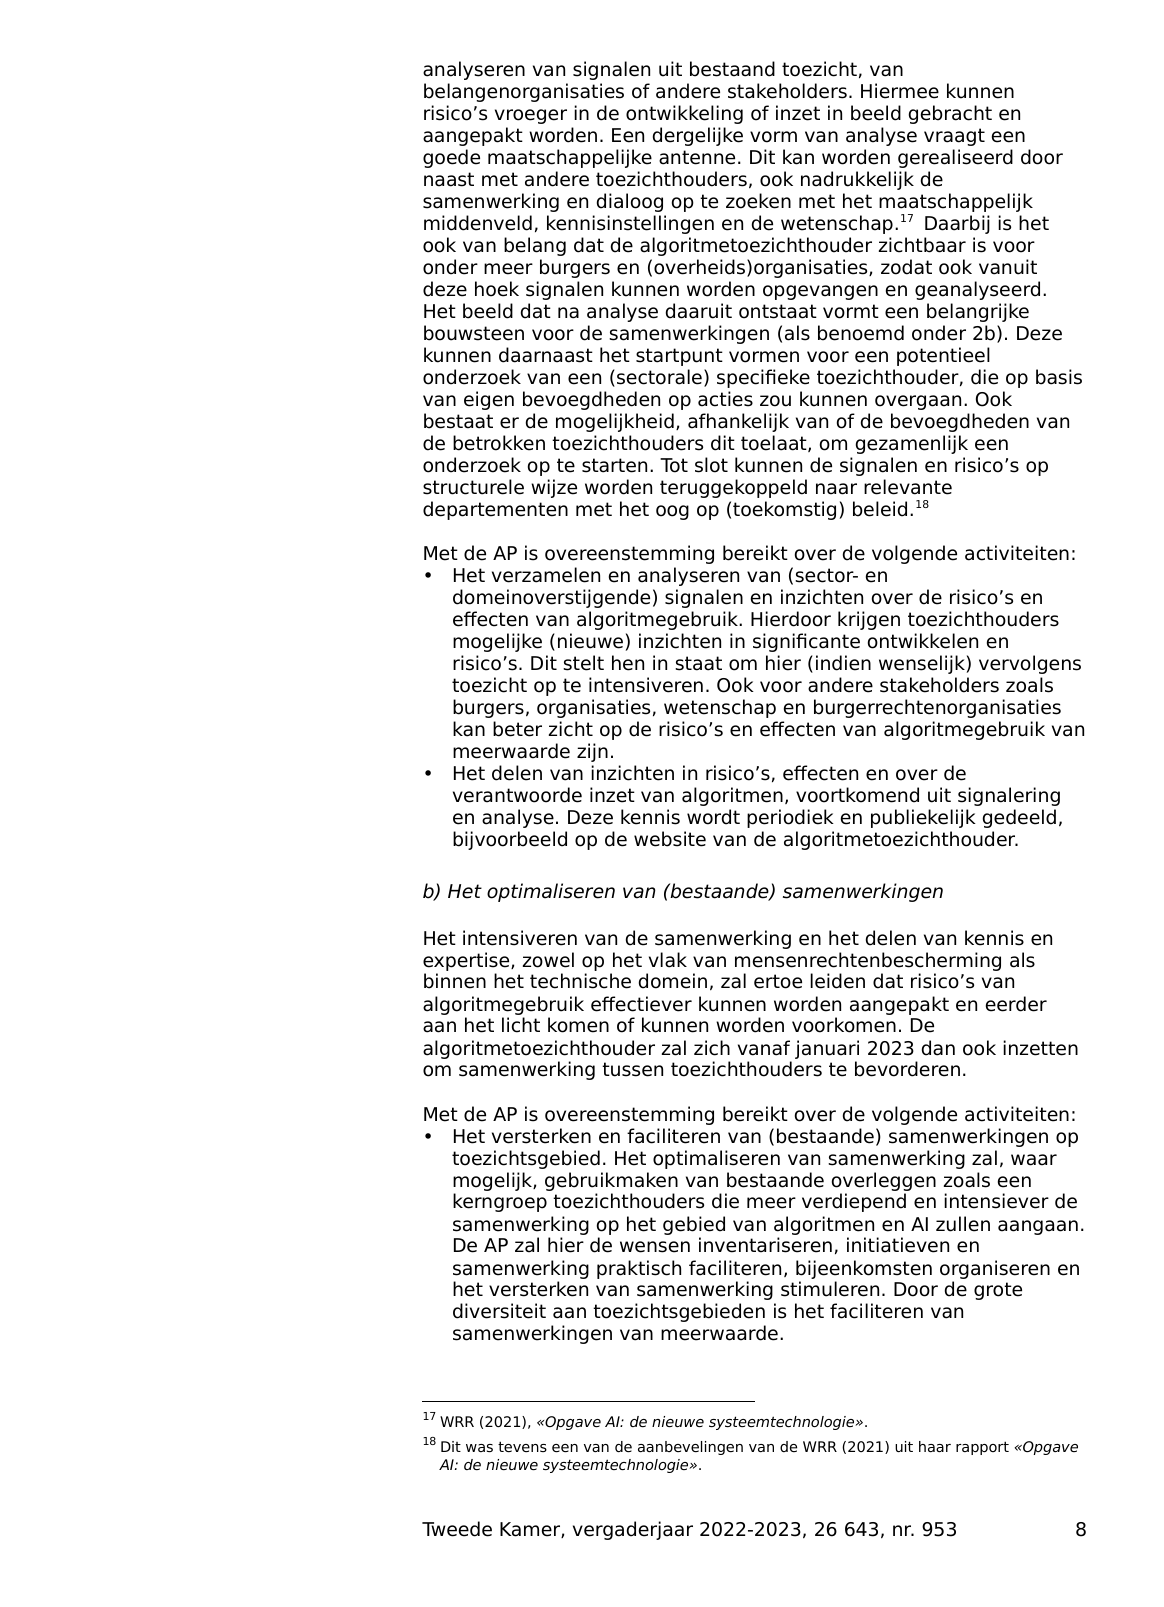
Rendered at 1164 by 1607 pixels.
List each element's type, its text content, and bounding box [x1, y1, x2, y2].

text • Het delen van inzichten in risico’s, effecten en over de verantwoorde inzet van algoritmen, voortkomend uit signalering en analyse. Deze kennis wordt periodiek en publiekelijk gedeeld, bijvoorbeeld op de website van de algoritmetoezichthouder. [422, 763, 1087, 851]
subtitle b) Het optimaliseren van (bestaande) samenwerkingen [422, 881, 1087, 902]
text Met de AP is overeenstemming bereikt over de volgende activiteiten: [422, 1103, 1087, 1126]
text • Het verzamelen en analyseren van (sector- en domeinoverstijgende) signalen en inzichten over de risico’s en effecten van algoritmegebruik. Hierdoor krijgen toezichthouders mogelijke (nieuwe) inzichten in significante ontwikkelen en risico’s. Dit stelt hen in staat om hier (indien wenselijk) vervolgens toezicht op te intensiveren. Ook voor andere stakeholders zoals burgers, organisaties, wetenschap en burgerrechtenorganisaties kan beter zicht op de risico’s en effecten van algoritmegebruik van meerwaarde zijn. [422, 565, 1087, 763]
text analyseren van signalen uit bestaand toezicht, van belangenorganisaties of andere stakeholders. Hiermee kunnen risico’s vroeger in de ontwikkeling of inzet in beeld gebracht en aangepakt worden. Een dergelijke vorm van analyse vraagt een goede maatschappelijke antenne. Dit kan worden gerealiseerd door naast met andere toezichthouders, ook nadrukkelijk de samenwerking en dialoog op te zoeken met het maatschappelijk middenveld, kennisinstellingen en de wetenschap. Daarbij is het ook van belang dat de algoritmetoezichthouder zichtbaar is voor onder meer burgers en (overheids)organisaties, zodat ook vanuit deze hoek signalen kunnen worden opgevangen en geanalyseerd. Het beeld dat na analyse daaruit ontstaat vormt een belangrijke bouwsteen voor de samenwerkingen (als benoemd onder 2b). Deze kunnen daarnaast het startpunt vormen voor een potentieel onderzoek van een (sectorale) specifieke toezichthouder, die op basis van eigen bevoegdheden op acties zou kunnen overgaan. Ook bestaat er de mogelijkheid, afhankelijk van of de bevoegdheden van de betrokken toezichthouders dit toelaat, om gezamenlijk een onderzoek op te starten. Tot slot kunnen de signalen en risico’s op structurele wijze worden teruggekoppeld naar relevante departementen met het oog op (toekomstig) beleid. [422, 59, 1087, 521]
text WRR (2021), «Opgave AI: de nieuwe systeemtechnologie». [422, 1410, 1087, 1432]
text Dit was tevens een van de aanbevelingen van de WRR (2021) uit haar rapport «Opgave AI: de nieuwe systeemtechnologie». [422, 1435, 1087, 1474]
text Met de AP is overeenstemming bereikt over de volgende activiteiten: [422, 543, 1087, 565]
text Het intensiveren van de samenwerking en het delen van kennis en expertise, zowel op het vlak van mensenrechtenbescherming als binnen het technische domein, zal ertoe leiden dat risico’s van algoritmegebruik effectiever kunnen worden aangepakt en eerder aan het licht komen of kunnen worden voorkomen. De algoritmetoezichthouder zal zich vanaf januari 2023 dan ook inzetten om samenwerking tussen toezichthouders te bevorderen. [422, 927, 1087, 1081]
text • Het versterken en faciliteren van (bestaande) samenwerkingen op toezichtsgebied. Het optimaliseren van samenwerking zal, waar mogelijk, gebruikmaken van bestaande overleggen zoals een kerngroep toezichthouders die meer verdiepend en intensiever de samenwerking op het gebied van algoritmen en AI zullen aangaan. De AP zal hier de wensen inventariseren, initiatieven en samenwerking praktisch faciliteren, bijeenkomsten organiseren en het versterken van samenwerking stimuleren. Door de grote diversiteit aan toezichtsgebieden is het faciliteren van samenwerkingen van meerwaarde. [422, 1126, 1087, 1345]
